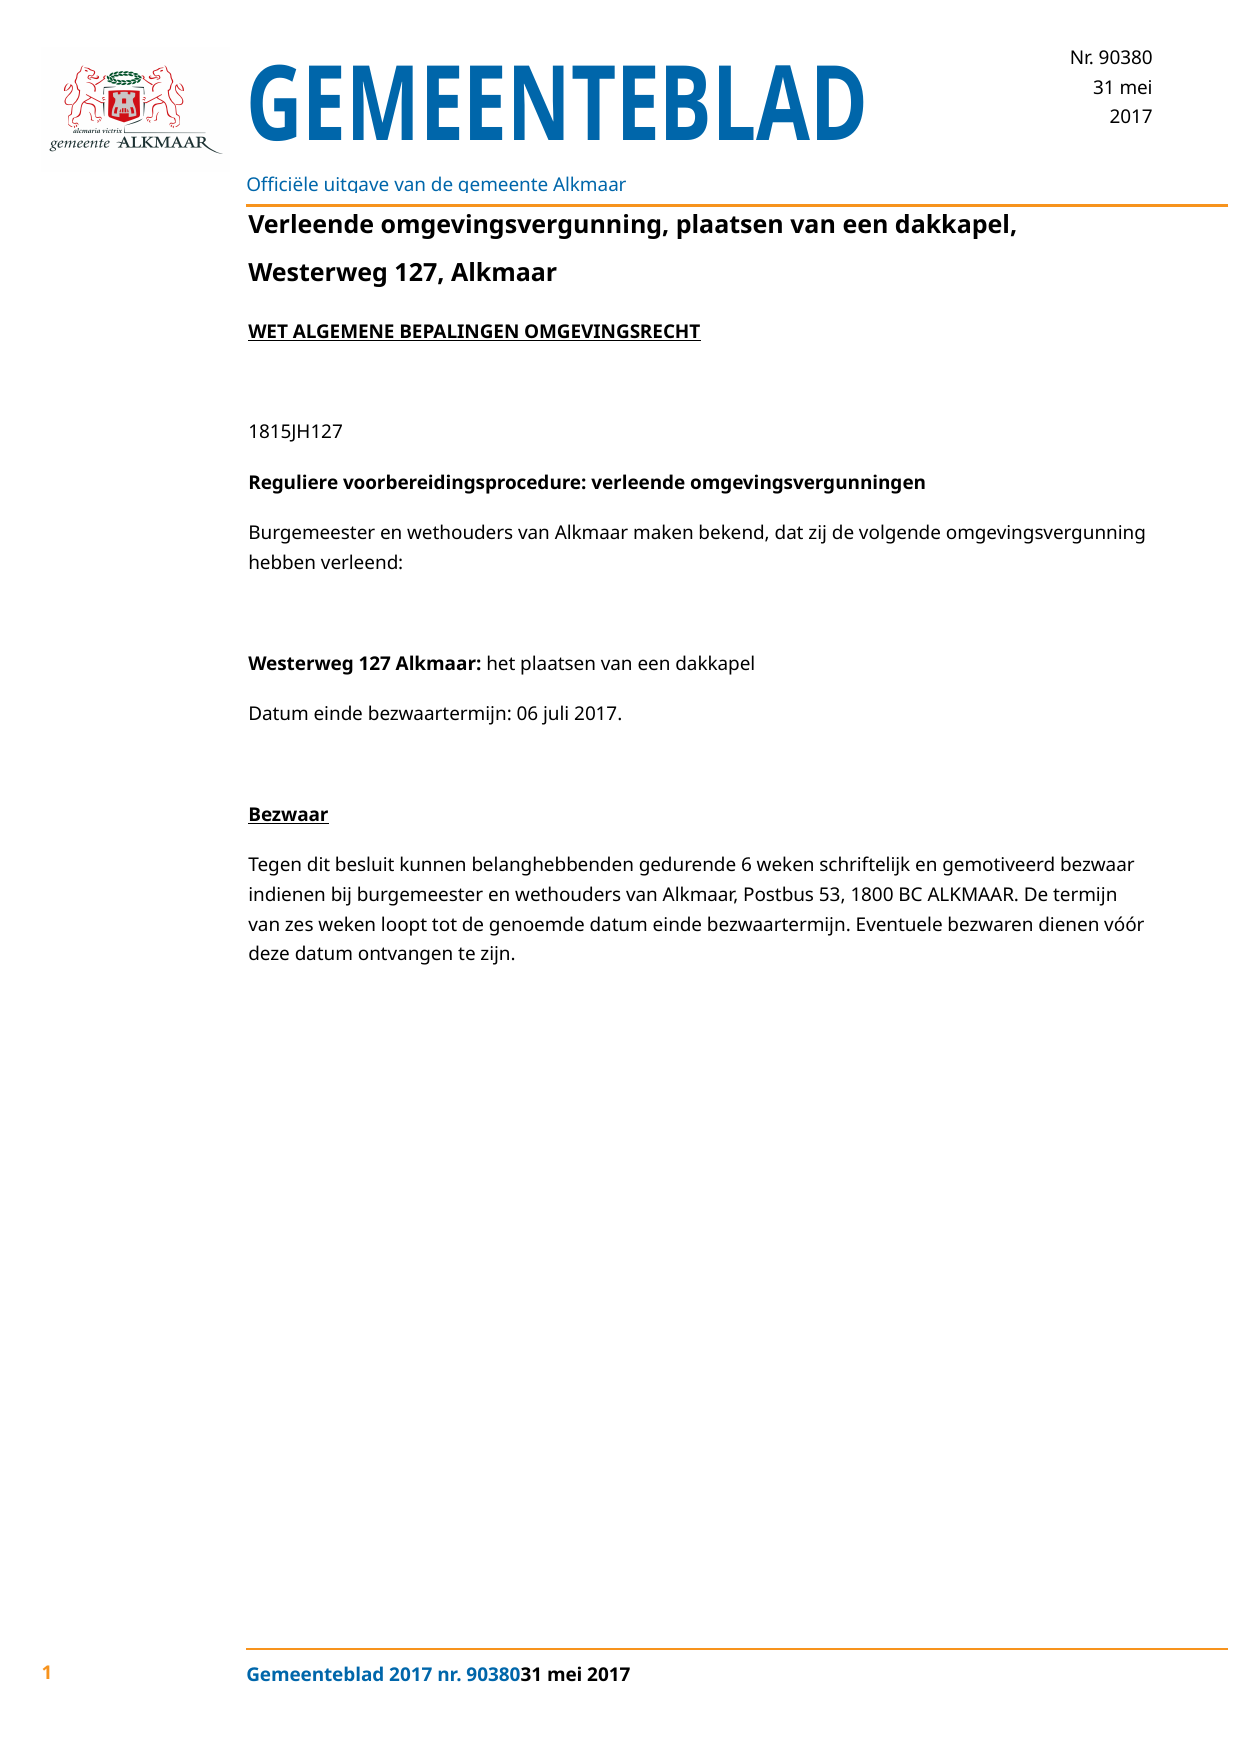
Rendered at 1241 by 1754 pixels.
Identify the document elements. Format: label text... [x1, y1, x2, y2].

text Burgemeester en wethouders van Alkmaar maken bekend, dat zij de volgende omgevingsvergunning hebben verleend: [248, 519, 1152, 575]
text Bezwaar [248, 801, 1152, 827]
text Tegen dit besluit kunnen belanghebbenden gedurende 6 weken schriftelijk en gemotiveerd bezwaar indienen bij burgemeester en wethouders van Alkmaar, Postbus 53, 1800 BC ALKMAAR. De termijn van zes weken loopt tot de genoemde datum einde bezwaartermijn. Eventuele bezwaren dienen vóór deze datum ontvangen te zijn. [248, 852, 1152, 966]
text Westerweg 127 Alkmaar: het plaatsen van een dakkapel [248, 650, 1152, 676]
text Reguliere voorbereidingsprocedure: verleende omgevingsvergunningen [248, 469, 1152, 495]
text Verleende omgevingsvergunning, plaatsen van een dakkapel, Westerweg 127, Alkmaar [248, 207, 1152, 288]
picture [41, 47, 231, 172]
text 1815JH127 [248, 419, 1152, 444]
text Datum einde bezwaartermijn: 06 juli 2017. [248, 700, 1152, 726]
text WET ALGEMENE BEPALINGEN OMGEVINGSRECHT [248, 318, 1152, 344]
